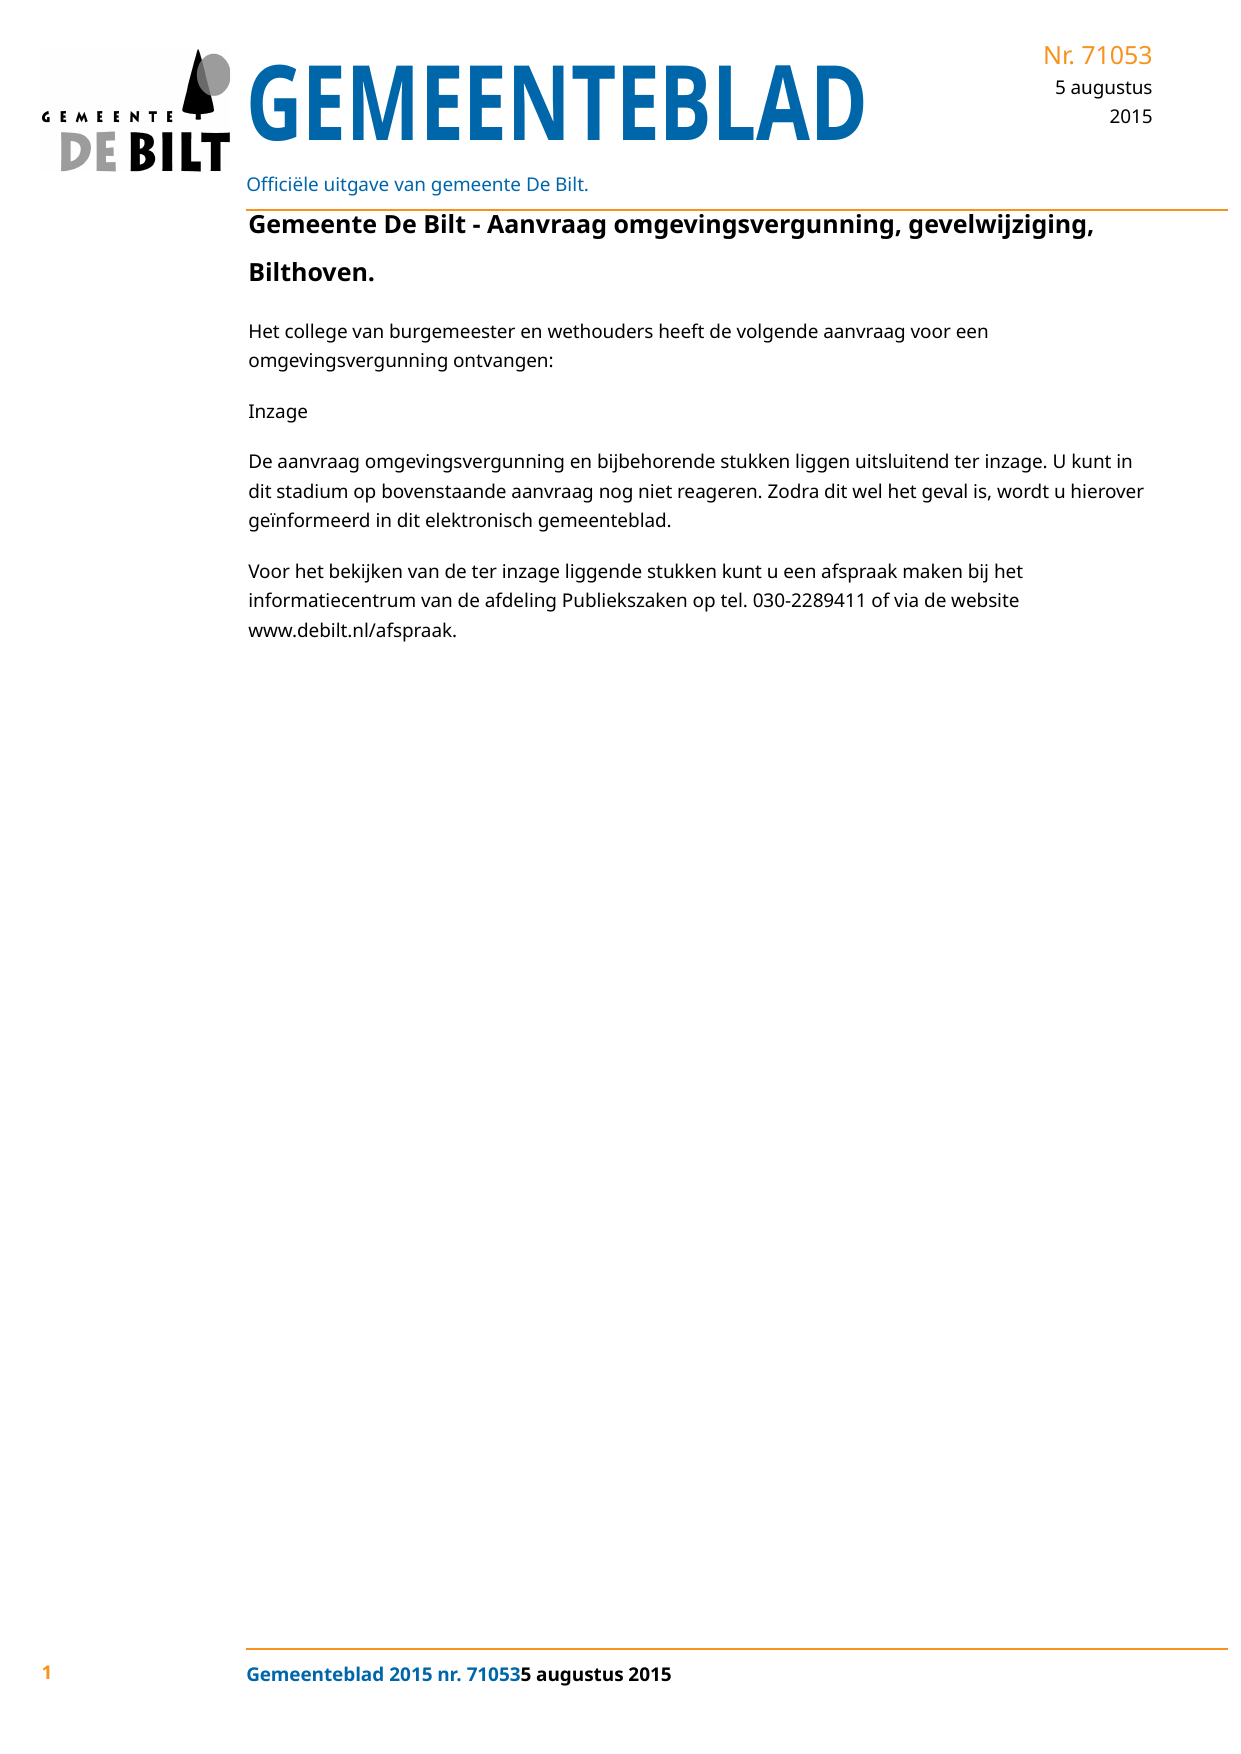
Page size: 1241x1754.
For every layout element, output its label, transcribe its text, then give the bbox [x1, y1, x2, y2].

text Gemeente De Bilt - Aanvraag omgevingsvergunning, gevelwijziging, Bilthoven. [248, 211, 1152, 288]
text De aanvraag omgevingsvergunning en bijbehorende stukken liggen uitsluitend ter inzage. U kunt in dit stadium op bovenstaande aanvraag nog niet reageren. Zodra dit wel het geval is, wordt u hierover geïnformeerd in dit elektronisch gemeenteblad. [248, 448, 1152, 533]
text Inzage [248, 398, 1152, 424]
text Het college van burgemeester en wethouders heeft de volgende aanvraag voor een omgevingsvergunning ontvangen: [248, 318, 1152, 373]
text Voor het bekijken van de ter inzage liggende stukken kunt u een afspraak maken bij het informatiecentrum van de afdeling Publiekszaken op tel. 030-2289411 of via de website www.debilt.nl/afspraak. [248, 558, 1152, 643]
picture [41, 47, 231, 172]
